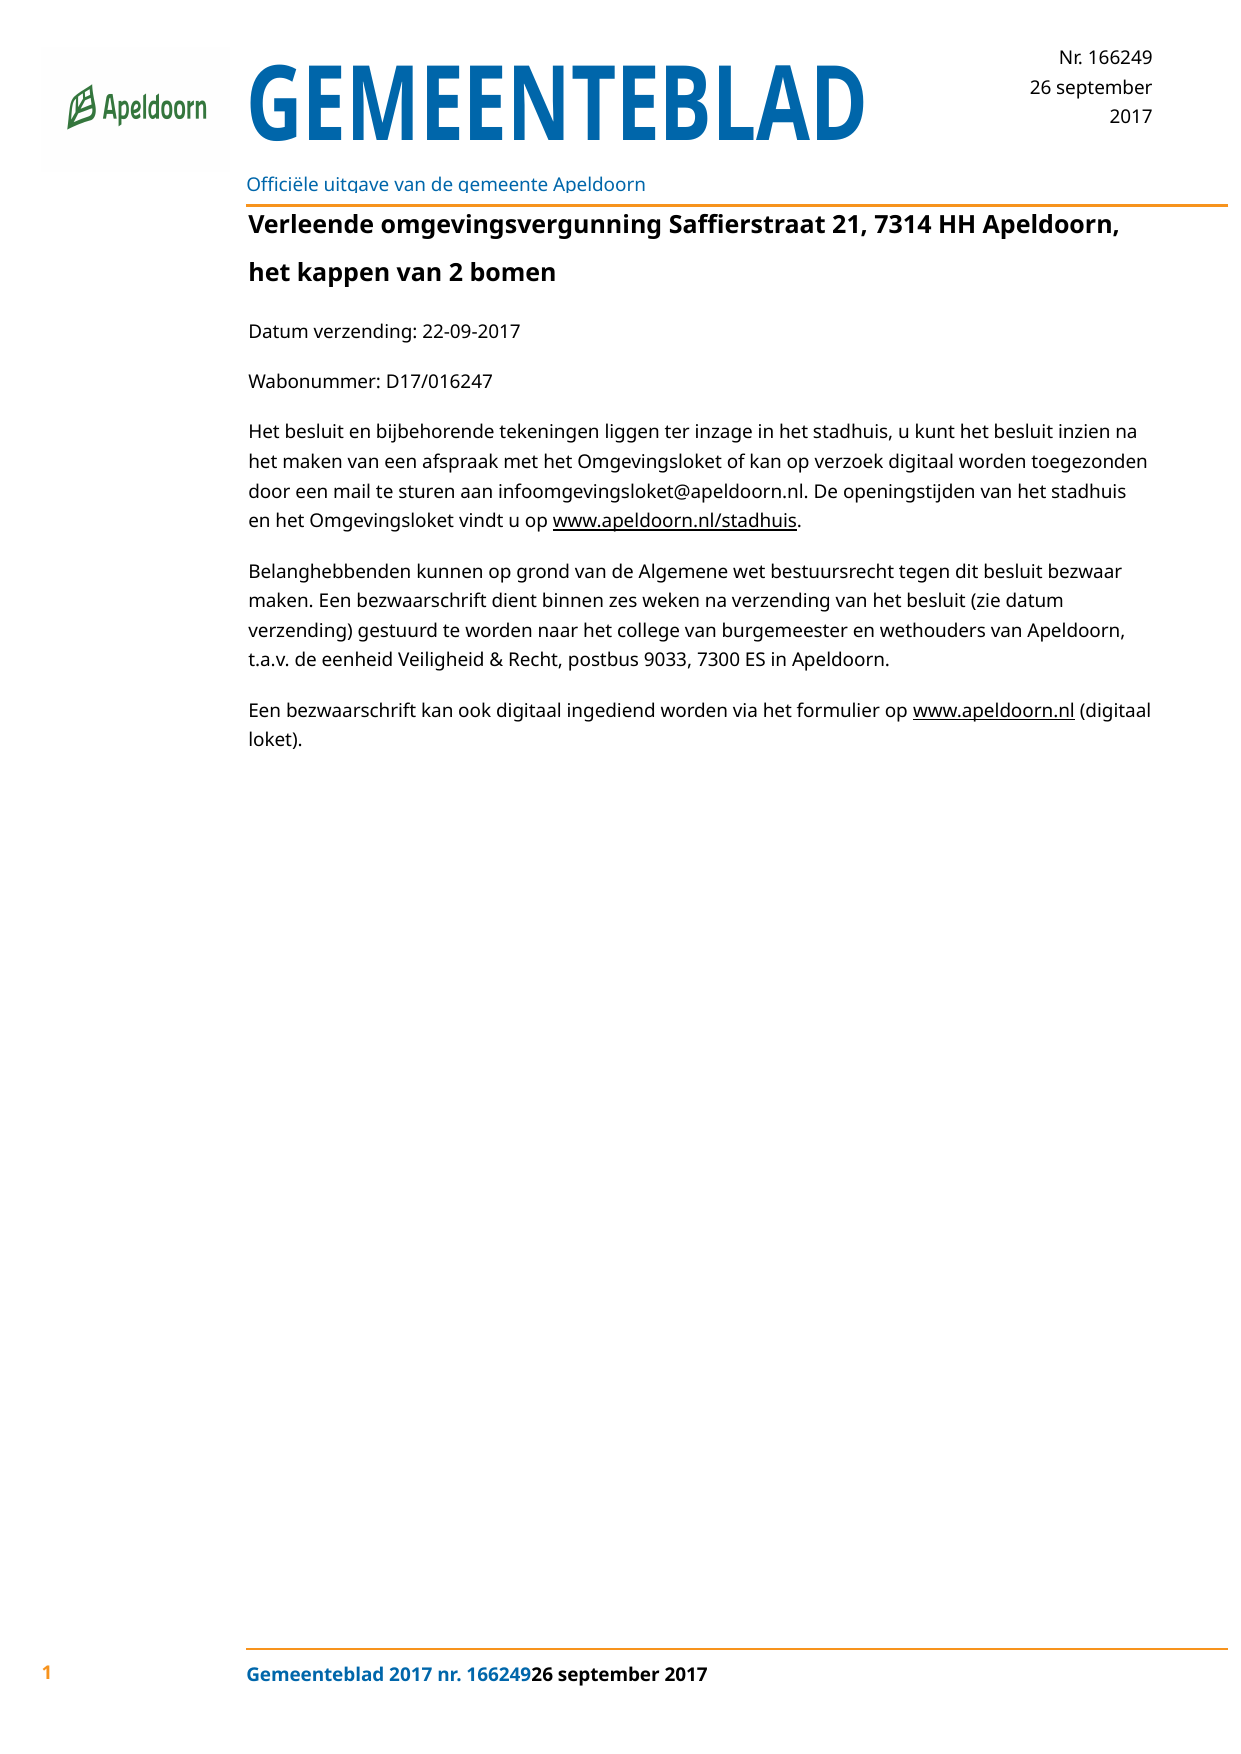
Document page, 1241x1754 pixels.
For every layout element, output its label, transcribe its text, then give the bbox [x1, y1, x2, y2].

text Het besluit en bijbehorende tekeningen liggen ter inzage in het stadhuis, u kunt het besluit inzien na het maken van een afspraak met het Omgevingsloket of kan op verzoek digitaal worden toegezonden door een mail te sturen aan infoomgevingsloket@apeldoorn.nl. De openingstijden van het stadhuis en het Omgevingsloket vindt u op www.apeldoorn.nl/stadhuis. [248, 419, 1152, 533]
text Datum verzending: 22-09-2017 [248, 318, 1152, 344]
text Verleende omgevingsvergunning Saffierstraat 21, 7314 HH Apeldoorn, het kappen van 2 bomen [248, 207, 1152, 288]
text Belanghebbenden kunnen op grond van de Algemene wet bestuursrecht tegen dit besluit bezwaar maken. Een bezwaarschrift dient binnen zes weken na verzending van het besluit (zie datum verzending) gestuurd te worden naar het college van burgemeester en wethouders van Apeldoorn, t.a.v. de eenheid Veiligheid & Recht, postbus 9033, 7300 ES in Apeldoorn. [248, 558, 1152, 672]
text Wabonummer: D17/016247 [248, 368, 1152, 394]
text Een bezwaarschrift kan ook digitaal ingediend worden via het formulier op www.apeldoorn.nl (digitaal loket). [248, 697, 1152, 752]
picture [41, 47, 231, 172]
